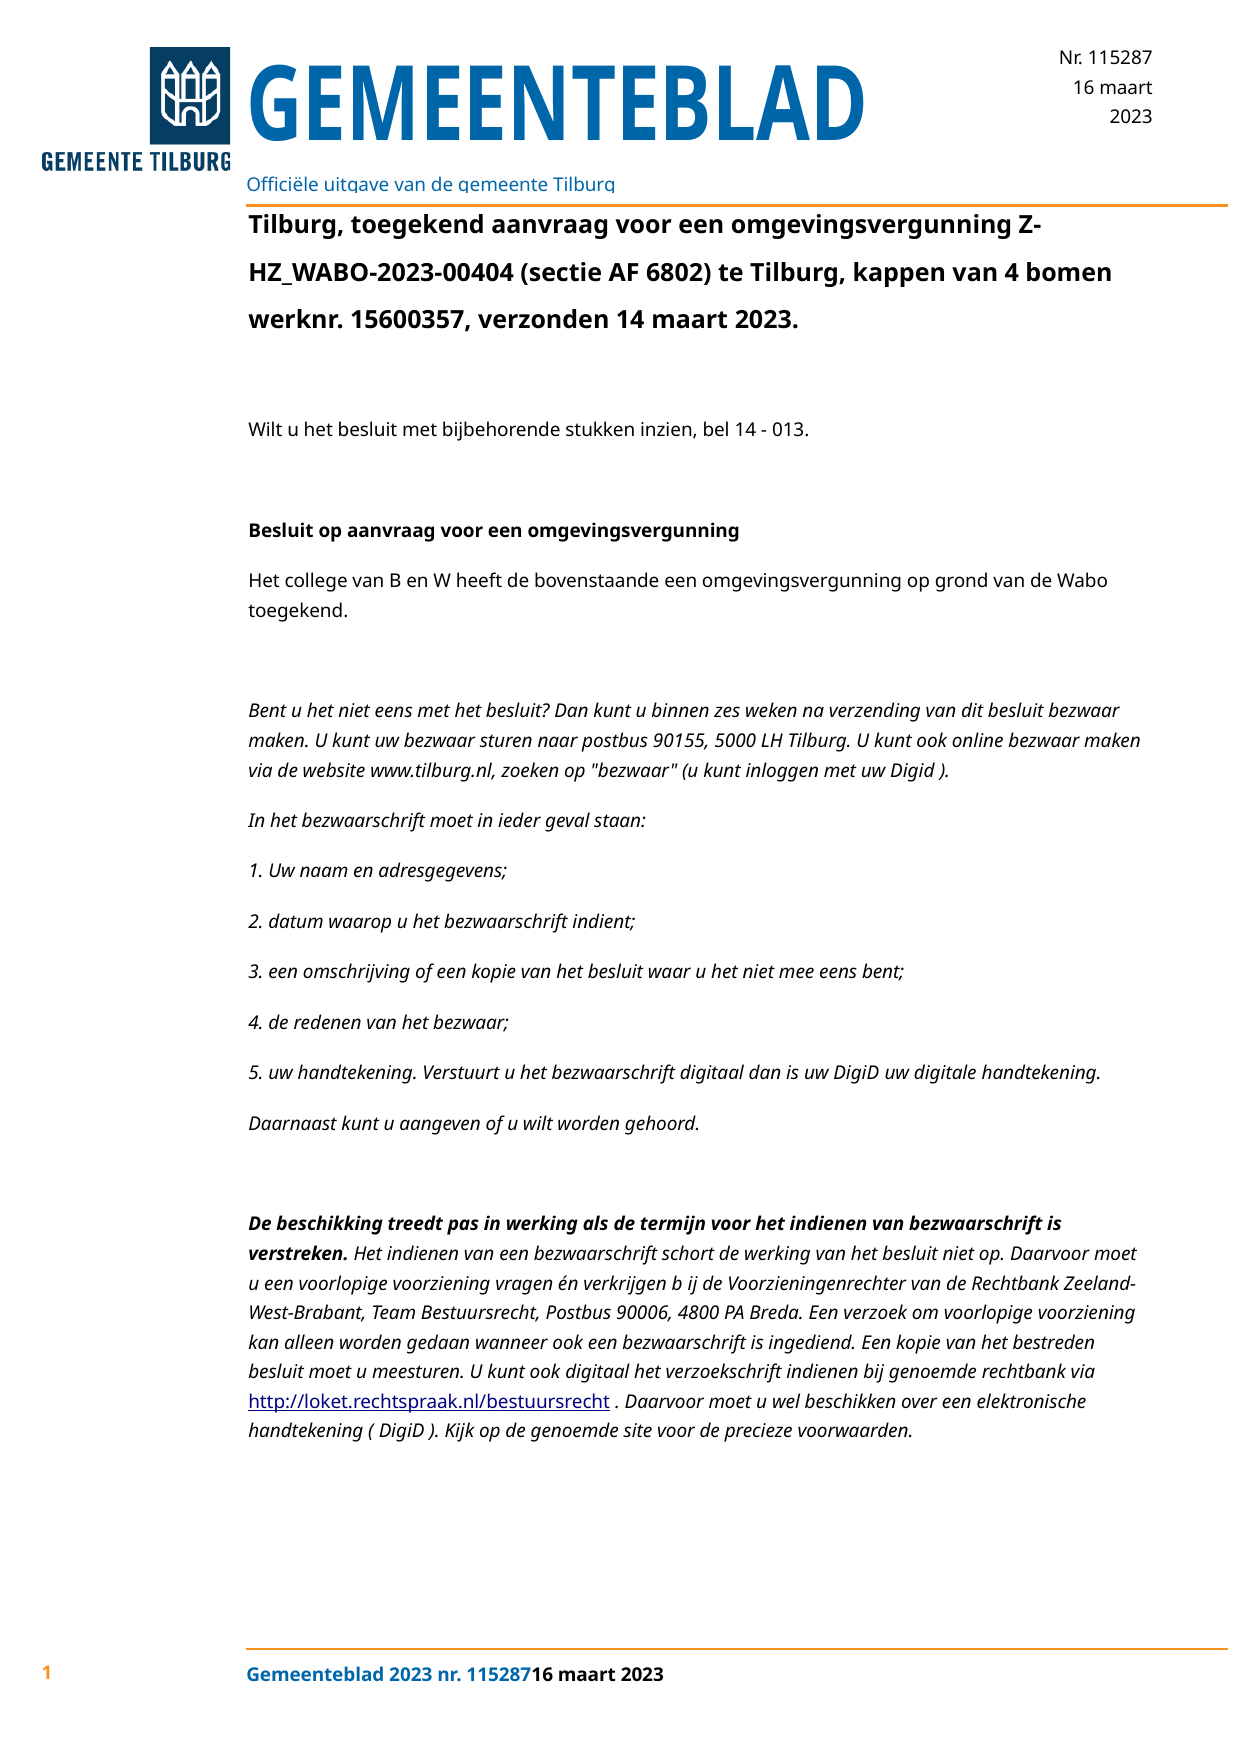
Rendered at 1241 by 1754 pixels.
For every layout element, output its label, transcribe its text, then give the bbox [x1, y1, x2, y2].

text Daarnaast kunt u aangeven of u wilt worden gehoord. [248, 1110, 1152, 1135]
text 3. een omschrijving of een kopie van het besluit waar u het niet mee eens bent; [248, 958, 1152, 984]
text In het bezwaarschrift moet in ieder geval staan: [248, 807, 1152, 833]
picture [41, 47, 231, 172]
text De beschikking treedt pas in werking als de termijn voor het indienen van bezwaarschrift is verstreken. Het indienen van een bezwaarschrift schort de werking van het besluit niet op. Daarvoor moet u een voorlopige voorziening vragen én verkrijgen b ij de Voorzieningenrechter van de Rechtbank Zeeland-West-Brabant, Team Bestuursrecht, Postbus 90006, 4800 PA Breda. Een verzoek om voorlopige voorziening kan alleen worden gedaan wanneer ook een bezwaarschrift is ingediend. Een kopie van het bestreden besluit moet u meesturen. U kunt ook digitaal het verzoekschrift indienen bij genoemde rechtbank via http://loket.rechtspraak.nl/bestuursrecht . Daarvoor moet u wel beschikken over een elektronische handtekening ( DigiD ). Kijk op de genoemde site voor de precieze voorwaarden. [248, 1211, 1152, 1443]
text Bent u het niet eens met het besluit? Dan kunt u binnen zes weken na verzending van dit besluit bezwaar maken. U kunt uw bezwaar sturen naar postbus 90155, 5000 LH Tilburg. U kunt ook online bezwaar maken via de website www.tilburg.nl, zoeken op "bezwaar" (u kunt inloggen met uw Digid ). [248, 698, 1152, 782]
text 4. de redenen van het bezwaar; [248, 1009, 1152, 1034]
text 5. uw handtekening. Verstuurt u het bezwaarschrift digitaal dan is uw DigiD uw digitale handtekening. [248, 1059, 1152, 1085]
text Het college van B en W heeft de bovenstaande een omgevingsvergunning op grond van de Wabo toegekend. [248, 567, 1152, 622]
text Besluit op aanvraag voor een omgevingsvergunning [248, 517, 1152, 542]
text Tilburg, toegekend aanvraag voor een omgevingsvergunning Z-HZ_WABO-2023-00404 (sectie AF 6802) te Tilburg, kappen van 4 bomen werknr. 15600357, verzonden 14 maart 2023. [248, 207, 1152, 336]
text Wilt u het besluit met bijbehorende stukken inzien, bel 14 - 013. [248, 416, 1152, 442]
text 2. datum waarop u het bezwaarschrift indient; [248, 908, 1152, 934]
text 1. Uw naam en adresgegevens; [248, 858, 1152, 883]
